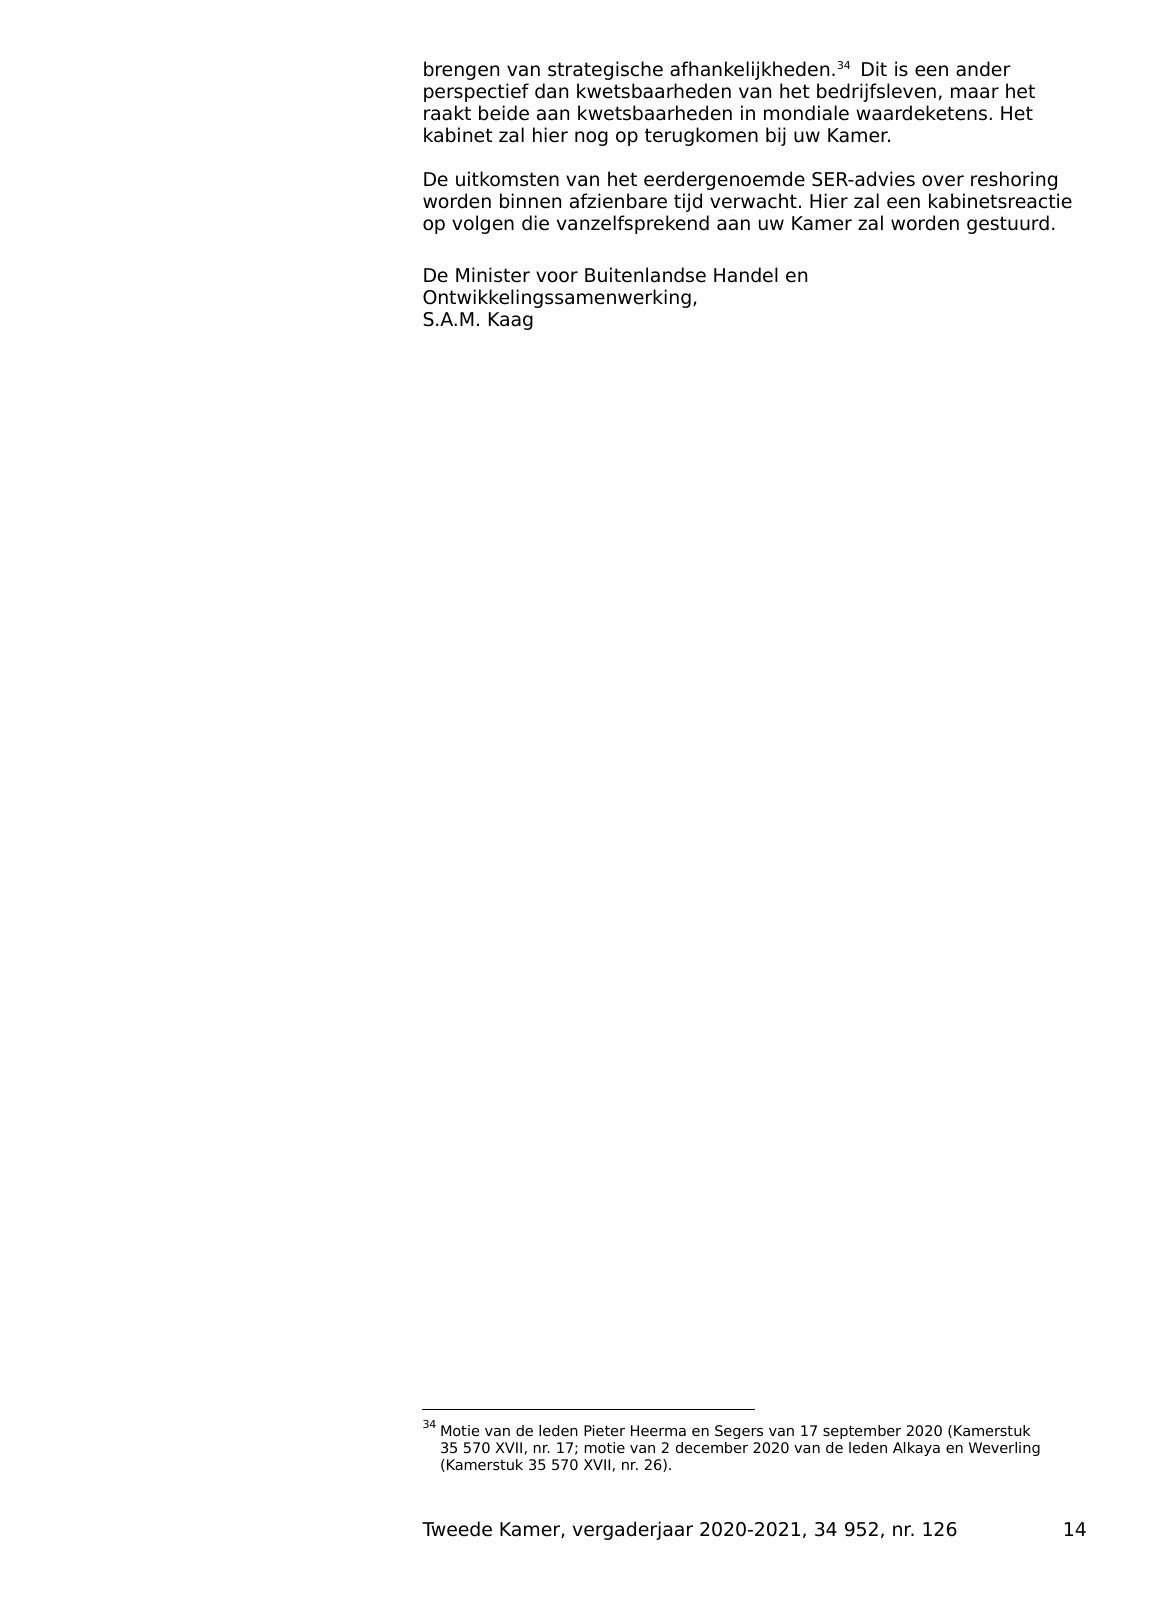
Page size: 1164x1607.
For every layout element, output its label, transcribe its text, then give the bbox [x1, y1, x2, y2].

text De uitkomsten van het eerdergenoemde SER-advies over reshoring worden binnen afzienbare tijd verwacht. Hier zal een kabinetsreactie op volgen die vanzelfsprekend aan uw Kamer zal worden gestuurd. [422, 169, 1087, 235]
text brengen van strategische afhankelijkheden. Dit is een ander perspectief dan kwetsbaarheden van het bedrijfsleven, maar het raakt beide aan kwetsbaarheden in mondiale waardeketens. Het kabinet zal hier nog op terugkomen bij uw Kamer. [422, 59, 1087, 147]
text De Minister voor Buitenlandse Handel en Ontwikkelingssamenwerking, S.A.M. Kaag [422, 265, 1087, 331]
text Motie van de leden Pieter Heerma en Segers van 17 september 2020 (Kamerstuk 35 570 XVII, nr. 17; motie van 2 december 2020 van de leden Alkaya en Weverling (Kamerstuk 35 570 XVII, nr. 26). [422, 1418, 1087, 1474]
